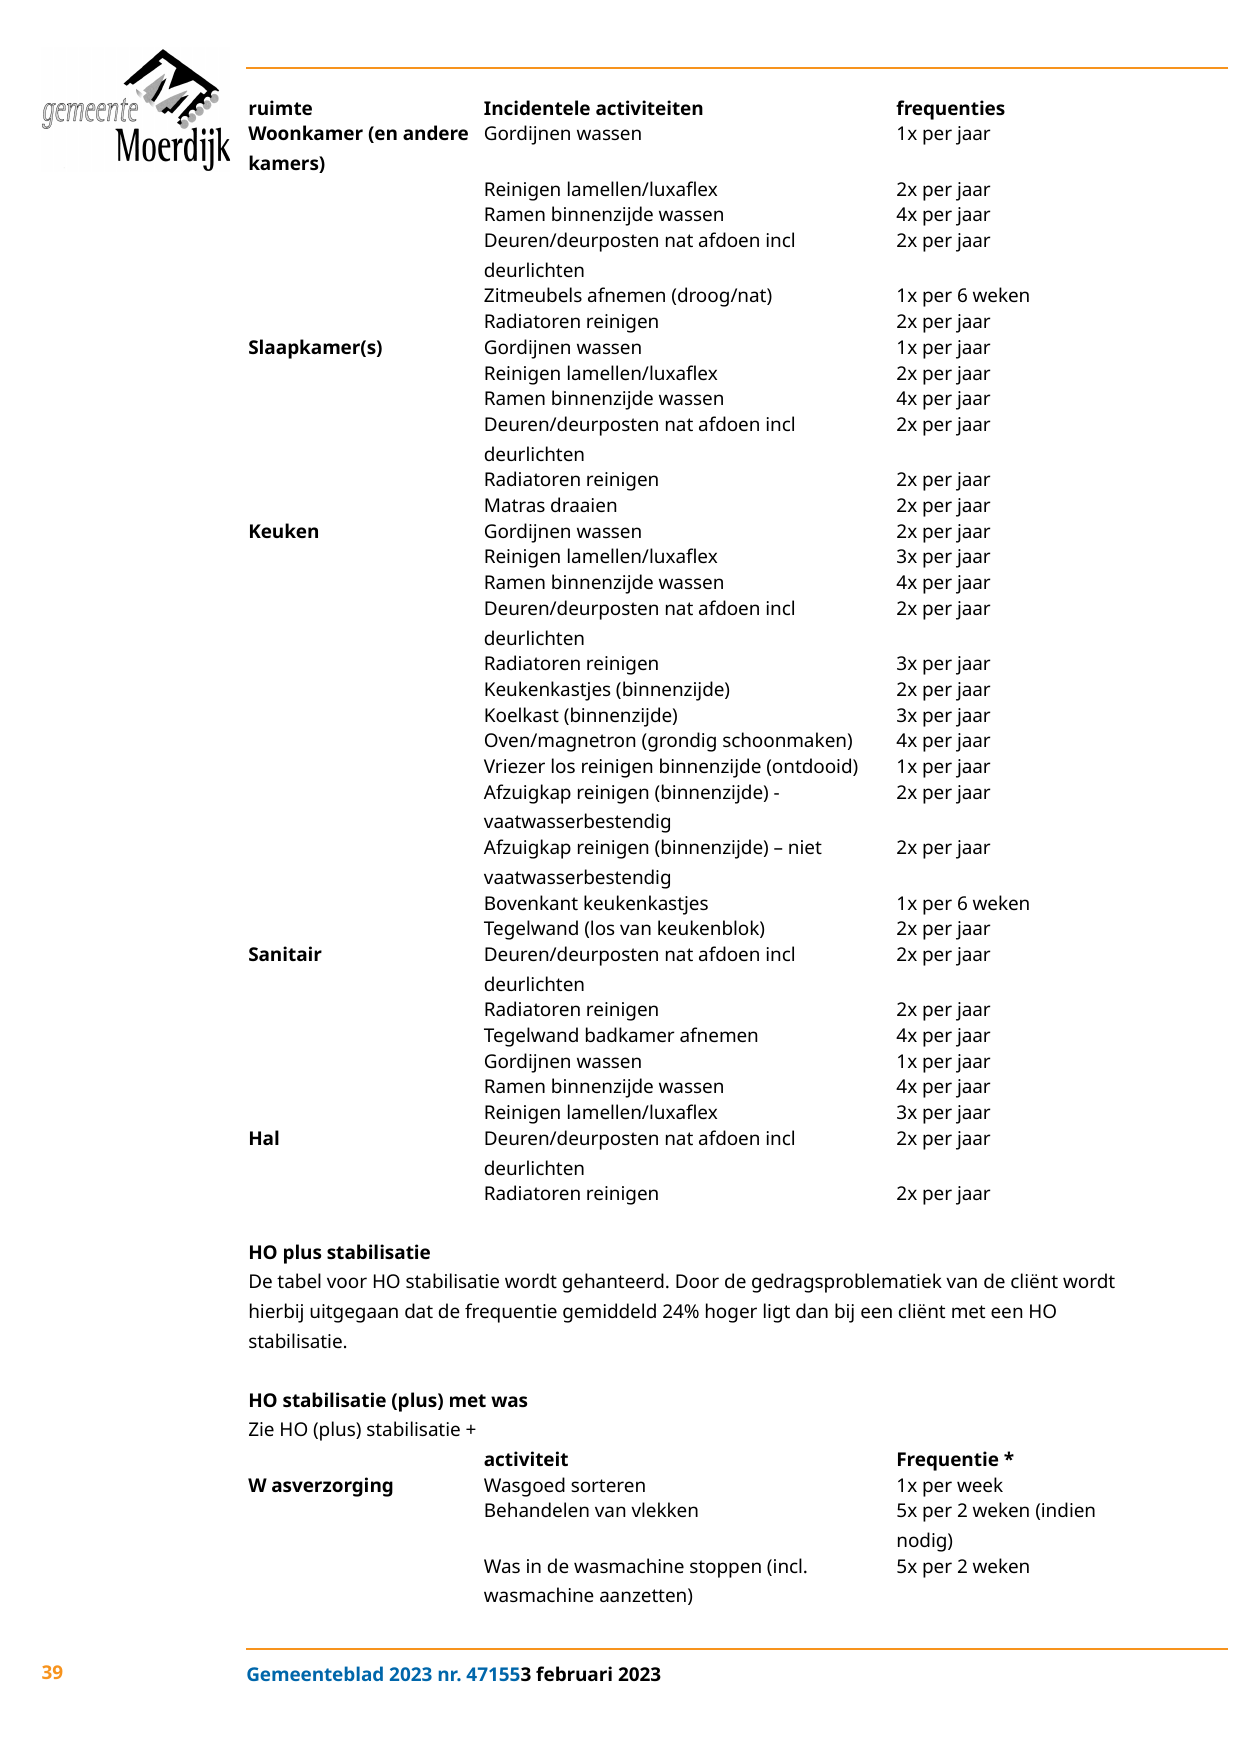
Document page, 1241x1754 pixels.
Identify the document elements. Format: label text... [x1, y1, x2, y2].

table_cell Keuken [248, 518, 484, 544]
table_cell [248, 595, 484, 651]
table_cell Gordijnen wassen [484, 121, 896, 176]
table_cell Matras draaien [484, 492, 896, 518]
text De tabel voor HO stabilisatie wordt gehanteerd. Door de gedragsproblematiek van de cliënt wordt hierbij uitgegaan dat de frequentie gemiddeld 24% hoger ligt dan bij een cliënt met een HO stabilisatie. [248, 1269, 1152, 1353]
table_cell Keukenkastjes (binnenzijde) [484, 676, 896, 702]
table_cell Radiatoren reinigen [484, 651, 896, 676]
table_header ruimte [248, 95, 484, 121]
table_cell 3x per jaar [896, 1100, 1152, 1125]
table_cell Reinigen lamellen/luxaflex [484, 360, 896, 386]
table_cell Ramen binnenzijde wassen [484, 1074, 896, 1099]
table_cell 1x per 6 weken [896, 890, 1152, 916]
table_cell [248, 570, 484, 595]
table_cell [248, 728, 484, 753]
table_cell Radiatoren reinigen [484, 467, 896, 492]
table_cell 2x per jaar [896, 779, 1152, 834]
table_cell 2x per jaar [896, 916, 1152, 941]
table_cell Ramen binnenzijde wassen [484, 202, 896, 227]
table_cell Sanitair [248, 941, 484, 997]
table_cell Deuren/deurposten nat afdoen incl deurlichten [484, 941, 896, 997]
table_cell 2x per jaar [896, 997, 1152, 1022]
table_cell [248, 176, 484, 202]
table_cell [248, 386, 484, 411]
table_cell 4x per jaar [896, 570, 1152, 595]
table_cell [248, 227, 484, 283]
table_cell 5x per 2 weken [896, 1553, 1152, 1608]
table_cell Deuren/deurposten nat afdoen incl deurlichten [484, 1125, 896, 1181]
table_cell Radiatoren reinigen [484, 308, 896, 334]
table_cell Ramen binnenzijde wassen [484, 570, 896, 595]
table_cell [248, 651, 484, 676]
table_cell [248, 1100, 484, 1125]
table_cell 4x per jaar [896, 202, 1152, 227]
table_cell Radiatoren reinigen [484, 1181, 896, 1206]
table_cell Gordijnen wassen [484, 1048, 896, 1074]
table_cell [248, 1181, 484, 1206]
table_cell Tegelwand badkamer afnemen [484, 1022, 896, 1048]
text HO plus stabilisatie [248, 1239, 1152, 1265]
table_cell 1x per week [896, 1472, 1152, 1498]
picture [41, 47, 231, 172]
table_cell Ramen binnenzijde wassen [484, 386, 896, 411]
table_cell Deuren/deurposten nat afdoen incl deurlichten [484, 411, 896, 467]
table_cell Reinigen lamellen/luxaflex [484, 1100, 896, 1125]
table_cell 2x per jaar [896, 411, 1152, 467]
table_cell 5x per 2 weken (indien nodig) [896, 1498, 1152, 1553]
table_cell [248, 997, 484, 1022]
table_cell Behandelen van vlekken [484, 1498, 896, 1553]
table_cell 2x per jaar [896, 1125, 1152, 1181]
table_cell 4x per jaar [896, 1022, 1152, 1048]
table_cell 2x per jaar [896, 492, 1152, 518]
table_cell Reinigen lamellen/luxaflex [484, 176, 896, 202]
table_cell 1x per 6 weken [896, 283, 1152, 308]
table_cell [248, 916, 484, 941]
table_cell Tegelwand (los van keukenblok) [484, 916, 896, 941]
table_cell 2x per jaar [896, 835, 1152, 890]
table_cell 2x per jaar [896, 176, 1152, 202]
table_cell [248, 835, 484, 890]
table_header frequenties [896, 95, 1152, 121]
table_cell 2x per jaar [896, 1181, 1152, 1206]
table_cell 2x per jaar [896, 227, 1152, 283]
table_cell 4x per jaar [896, 1074, 1152, 1099]
table_cell 1x per jaar [896, 1048, 1152, 1074]
table_cell Deuren/deurposten nat afdoen incl deurlichten [484, 595, 896, 651]
table_cell [248, 283, 484, 308]
table_cell [248, 1074, 484, 1099]
table_cell Slaapkamer(s) [248, 334, 484, 360]
table_cell [248, 779, 484, 834]
table_cell Gordijnen wassen [484, 334, 896, 360]
table_cell Gordijnen wassen [484, 518, 896, 544]
table_cell Reinigen lamellen/luxaflex [484, 544, 896, 569]
table_cell [248, 308, 484, 334]
table_cell 1x per jaar [896, 754, 1152, 779]
table_cell Oven/magnetron (grondig schoonmaken) [484, 728, 896, 753]
table_cell 2x per jaar [896, 941, 1152, 997]
table_cell [248, 702, 484, 728]
table_cell Was in de wasmachine stoppen (incl. wasmachine aanzetten) [484, 1553, 896, 1608]
table_cell Bovenkant keukenkastjes [484, 890, 896, 916]
table_cell W asverzorging [248, 1472, 484, 1498]
table_cell 2x per jaar [896, 360, 1152, 386]
text Zie HO (plus) stabilisatie + [248, 1417, 1152, 1442]
table_cell Koelkast (binnenzijde) [484, 702, 896, 728]
table_header Incidentele activiteiten [484, 95, 896, 121]
table_cell Woonkamer (en andere kamers) [248, 121, 484, 176]
table_cell Vriezer los reinigen binnenzijde (ontdooid) [484, 754, 896, 779]
table_cell Hal [248, 1125, 484, 1181]
table_cell 1x per jaar [896, 121, 1152, 176]
table_cell [248, 492, 484, 518]
table_cell [248, 360, 484, 386]
table_cell [248, 467, 484, 492]
table_cell 2x per jaar [896, 308, 1152, 334]
table_cell 2x per jaar [896, 467, 1152, 492]
table_cell [248, 676, 484, 702]
table_cell [248, 1553, 484, 1608]
table_cell [248, 1022, 484, 1048]
table_cell Afzuigkap reinigen (binnenzijde) – niet vaatwasserbestendig [484, 835, 896, 890]
table_cell 4x per jaar [896, 728, 1152, 753]
table_cell Zitmeubels afnemen (droog/nat) [484, 283, 896, 308]
table_cell 2x per jaar [896, 676, 1152, 702]
table_cell [248, 890, 484, 916]
table_cell [248, 202, 484, 227]
table_cell Afzuigkap reinigen (binnenzijde) -vaatwasserbestendig [484, 779, 896, 834]
table_cell [248, 1048, 484, 1074]
table_cell 2x per jaar [896, 595, 1152, 651]
table_cell 3x per jaar [896, 702, 1152, 728]
table_cell 4x per jaar [896, 386, 1152, 411]
table_cell [248, 544, 484, 569]
table_cell 1x per jaar [896, 334, 1152, 360]
table_header [248, 1446, 484, 1472]
text HO stabilisatie (plus) met was [248, 1387, 1152, 1413]
table_cell 3x per jaar [896, 544, 1152, 569]
table_cell 2x per jaar [896, 518, 1152, 544]
table_header activiteit [484, 1446, 896, 1472]
table_cell Radiatoren reinigen [484, 997, 896, 1022]
table_cell Deuren/deurposten nat afdoen incl deurlichten [484, 227, 896, 283]
table_cell [248, 1498, 484, 1553]
table_header Frequentie * [896, 1446, 1152, 1472]
table_cell [248, 411, 484, 467]
table_cell [248, 754, 484, 779]
table_cell 3x per jaar [896, 651, 1152, 676]
table_cell Wasgoed sorteren [484, 1472, 896, 1498]
